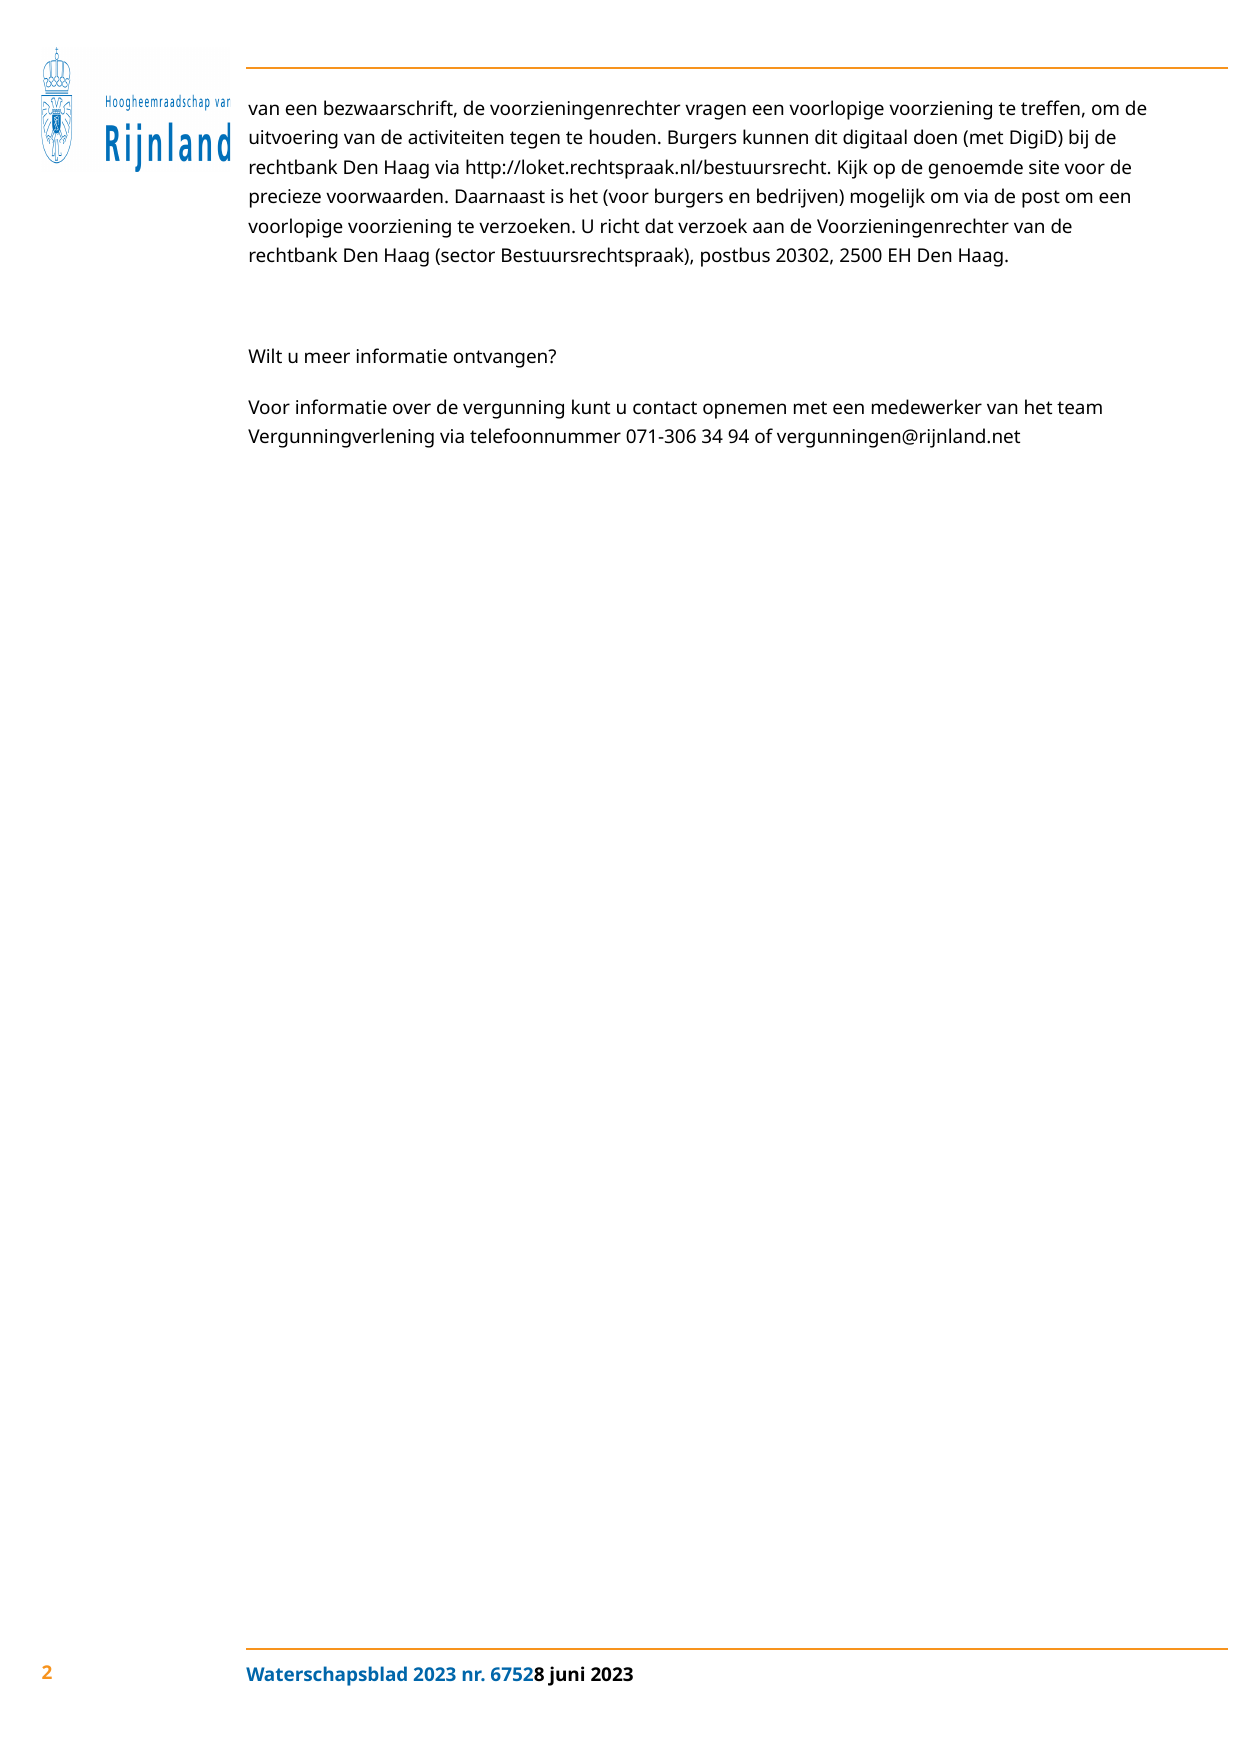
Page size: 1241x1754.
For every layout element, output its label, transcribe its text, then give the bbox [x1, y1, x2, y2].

picture [41, 47, 231, 172]
text Wilt u meer informatie ontvangen? [248, 343, 1152, 369]
text Voor informatie over de vergunning kunt u contact opnemen met een medewerker van het team Vergunningverlening via telefoonnummer 071-306 34 94 of vergunningen@rijnland.net [248, 394, 1152, 449]
text van een bezwaarschrift, de voorzieningenrechter vragen een voorlopige voorziening te treffen, om de uitvoering van de activiteiten tegen te houden. Burgers kunnen dit digitaal doen (met DigiD) bij de rechtbank Den Haag via http://loket.rechtspraak.nl/bestuursrecht. Kijk op de genoemde site voor de precieze voorwaarden. Daarnaast is het (voor burgers en bedrijven) mogelijk om via de post om een voorlopige voorziening te verzoeken. U richt dat verzoek aan de Voorzieningenrechter van de rechtbank Den Haag (sector Bestuursrechtspraak), postbus 20302, 2500 EH Den Haag. [248, 95, 1152, 268]
